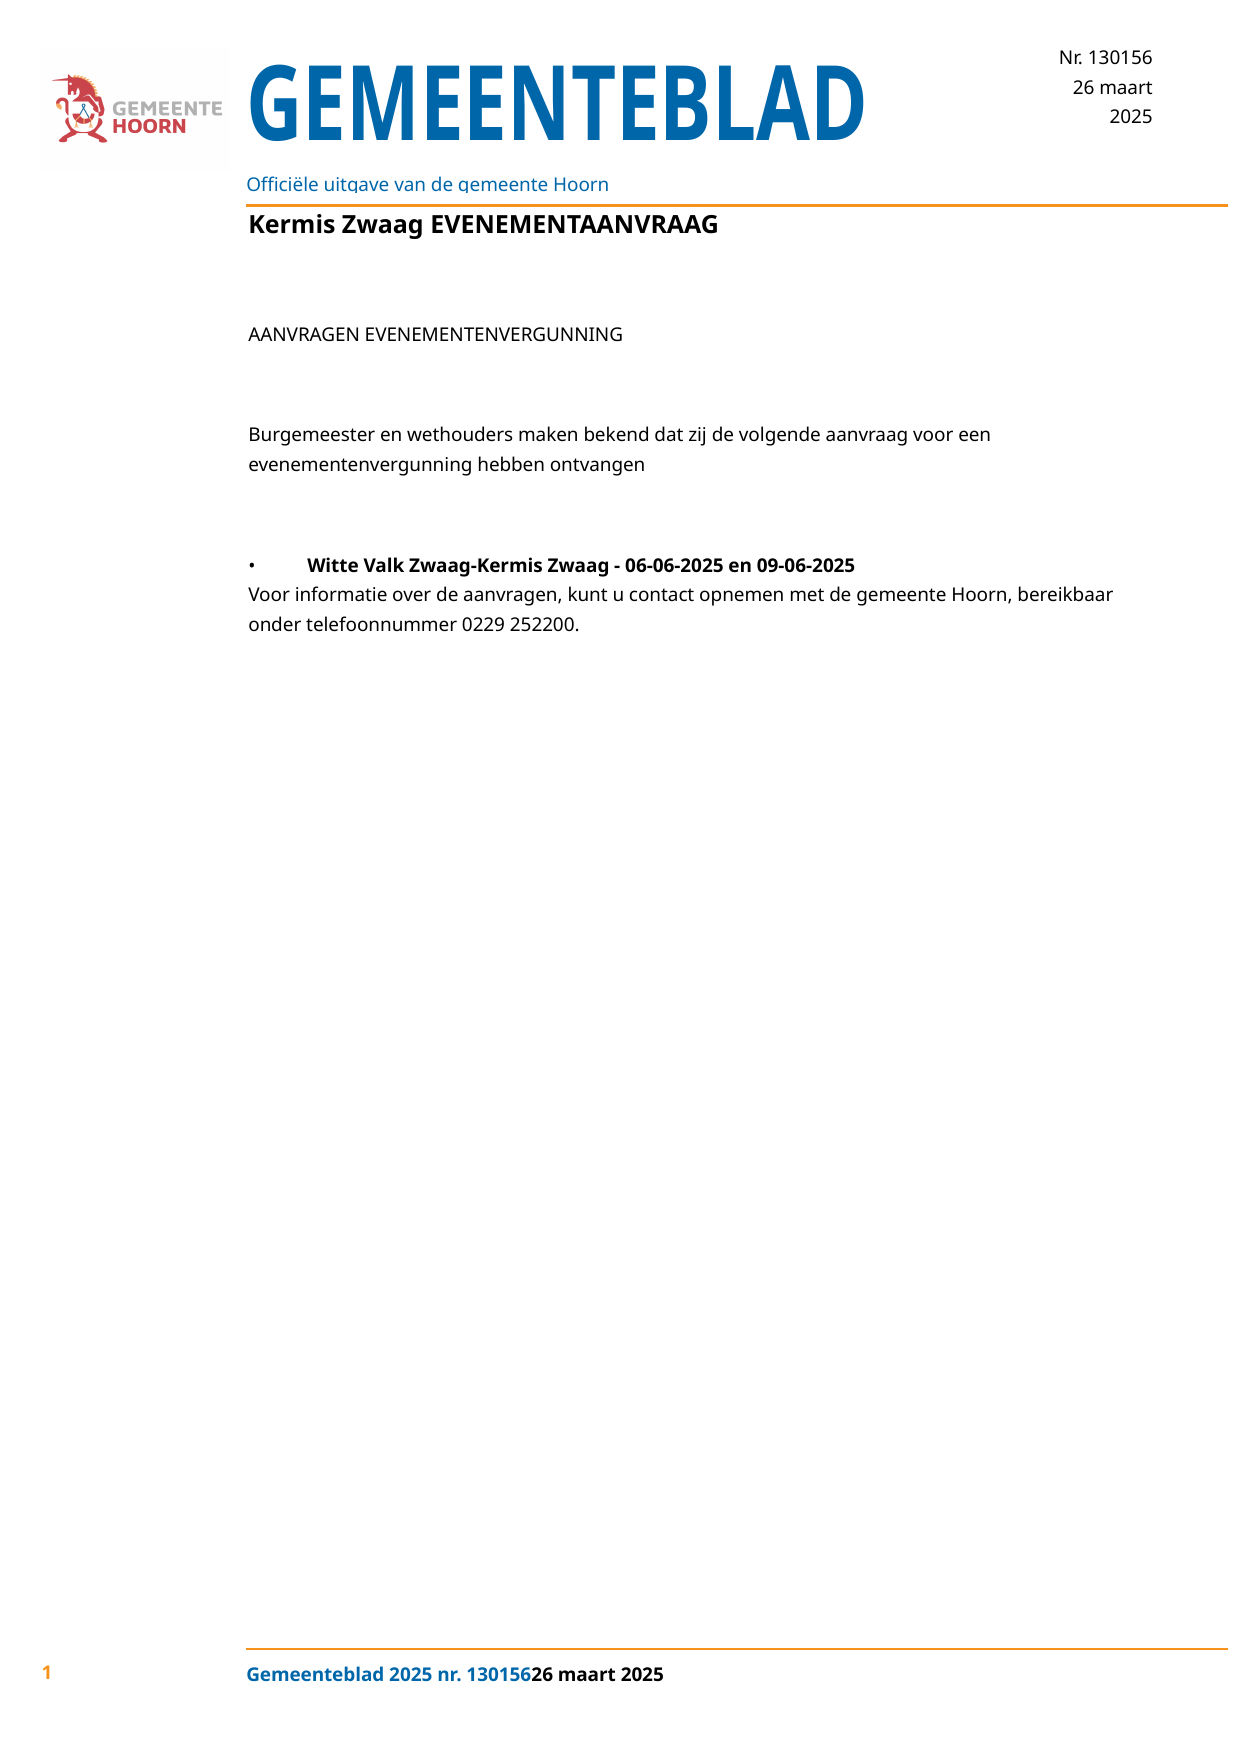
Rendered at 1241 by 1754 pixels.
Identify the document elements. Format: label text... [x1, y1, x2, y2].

text Burgemeester en wethouders maken bekend dat zij de volgende aanvraag voor een evenementenvergunning hebben ontvangen [248, 422, 1152, 477]
list Witte Valk Zwaag-Kermis Zwaag - 06-06-2025 en 09-06-2025 [248, 552, 1152, 578]
text AANVRAGEN EVENEMENTENVERGUNNING [248, 321, 1152, 346]
text Voor informatie over de aanvragen, kunt u contact opnemen met de gemeente Hoorn, bereikbaar onder telefoonnummer 0229 252200. [248, 582, 1152, 637]
picture [41, 47, 231, 172]
text Kermis Zwaag EVENEMENTAANVRAAG [248, 207, 1152, 241]
